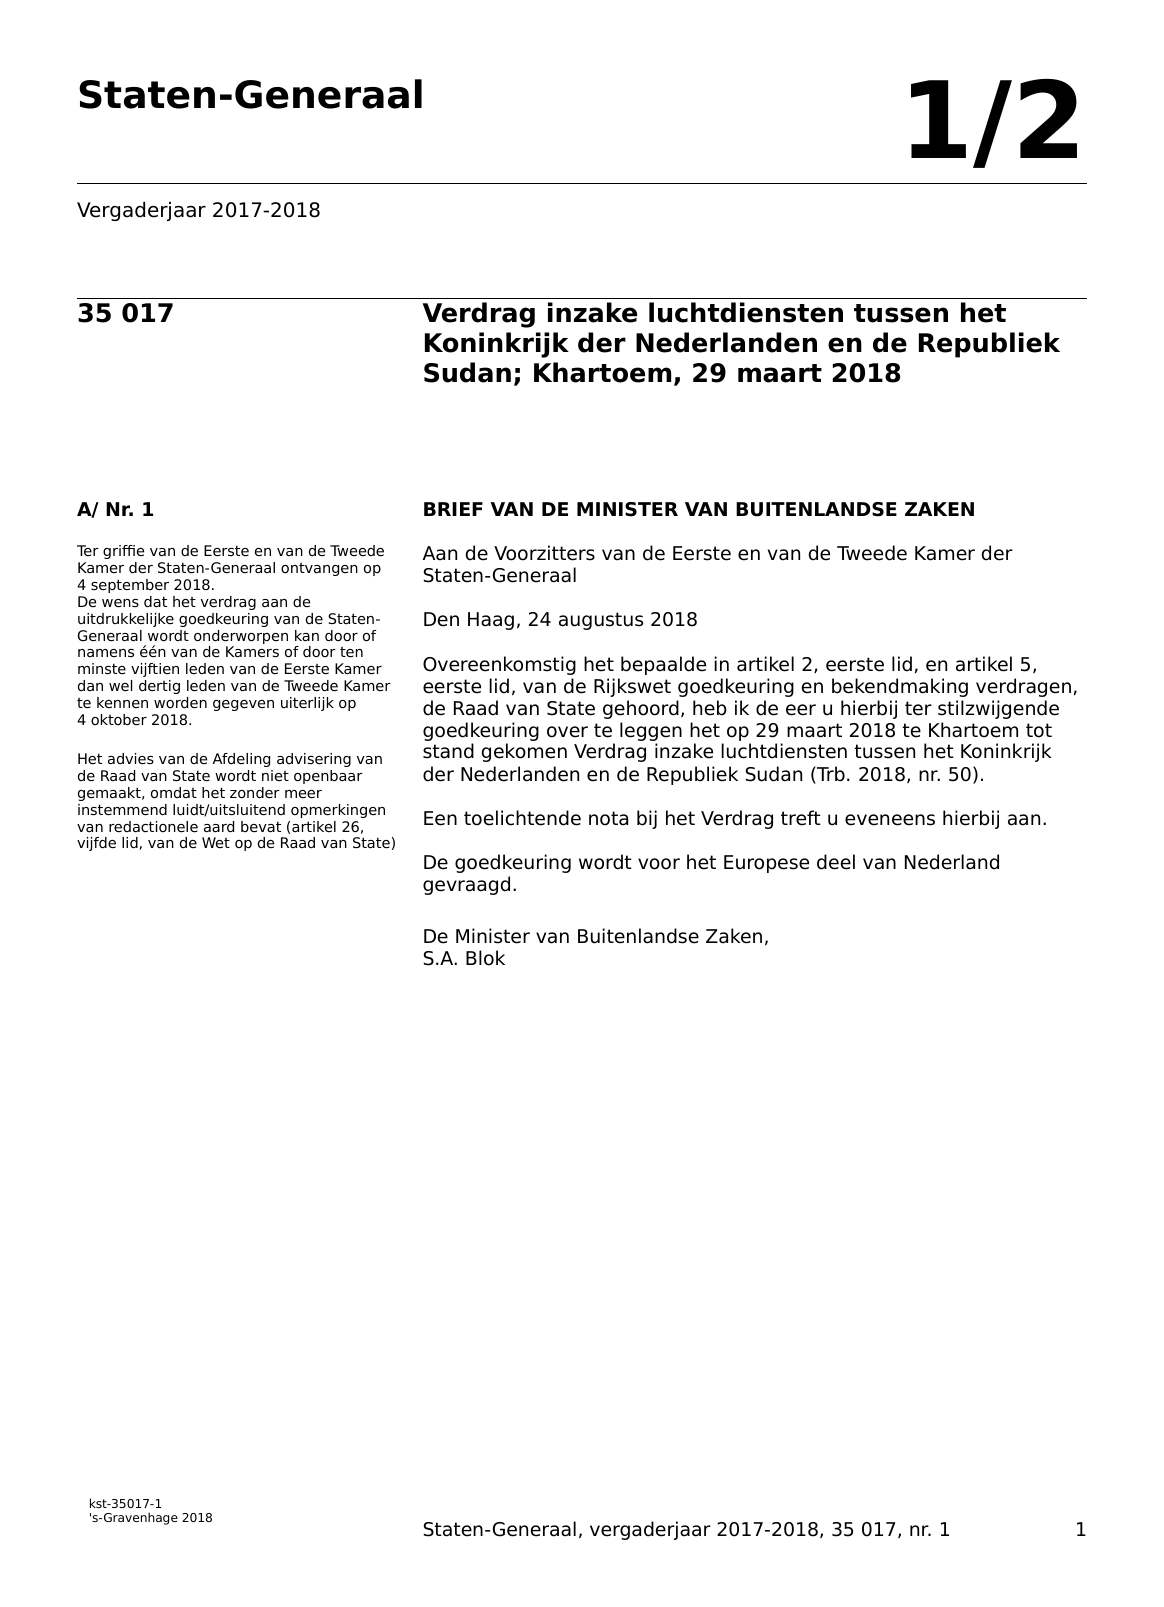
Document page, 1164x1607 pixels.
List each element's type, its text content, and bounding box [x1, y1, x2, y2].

table_header 1/2 [886, 59, 1087, 183]
text Ter griffie van de Eerste en van de Tweede Kamer der Staten-Generaal ontvangen op 4 september 2018. [77, 543, 399, 594]
text [77, 729, 399, 751]
text Overeenkomstig het bepaalde in artikel 2, eerste lid, en artikel 5, eerste lid, van de Rijkswet goedkeuring en bekendmaking verdragen, de Raad van State gehoord, heb ik de eer u hierbij ter stilzwijgende goedkeuring over te leggen het op 29 maart 2018 te Khartoem tot stand gekomen Verdrag inzake luchtdiensten tussen het Koninkrijk der Nederlanden en de Republiek Sudan (Trb. 2018, nr. 50). [422, 653, 1087, 785]
text Een toelichtende nota bij het Verdrag treft u eveneens hierbij aan. [422, 808, 1087, 829]
text Aan de Voorzitters van de Eerste en van de Tweede Kamer der Staten-Generaal [422, 543, 1087, 587]
subtitle 35 017 Verdrag inzake luchtdiensten tussen het Koninkrijk der Nederlanden en de Republiek Sudan; Khartoem, 29 maart 2018 [77, 299, 1087, 388]
text De Minister van Buitenlandse Zaken, S.A. Blok [422, 926, 1087, 970]
text kst-35017-1 [88, 1497, 323, 1511]
text Het advies van de Afdeling advisering van de Raad van State wordt niet openbaar gemaakt, omdat het zonder meer instemmend luidt/uitsluitend opmerkingen van redactionele aard bevat (artikel 26, vijfde lid, van de Wet op de Raad van State) [77, 751, 399, 852]
text 's-Gravenhage 2018 [88, 1511, 323, 1525]
subtitle A/ Nr. 1 BRIEF VAN DE MINISTER VAN BUITENLANDSE ZAKEN [77, 499, 1087, 521]
text De goedkeuring wordt voor het Europese deel van Nederland gevraagd. [422, 852, 1087, 896]
text De wens dat het verdrag aan de uitdrukkelijke goedkeuring van de Staten-Generaal wordt onderworpen kan door of namens één van de Kamers of door ten minste vijftien leden van de Eerste Kamer dan wel dertig leden van de Tweede Kamer te kennen worden gegeven uiterlijk op 4 oktober 2018. [77, 594, 399, 729]
table_cell Vergaderjaar 2017-2018 [77, 184, 1087, 298]
text Den Haag, 24 augustus 2018 [422, 609, 1087, 631]
table_header Staten-Generaal [77, 59, 886, 183]
